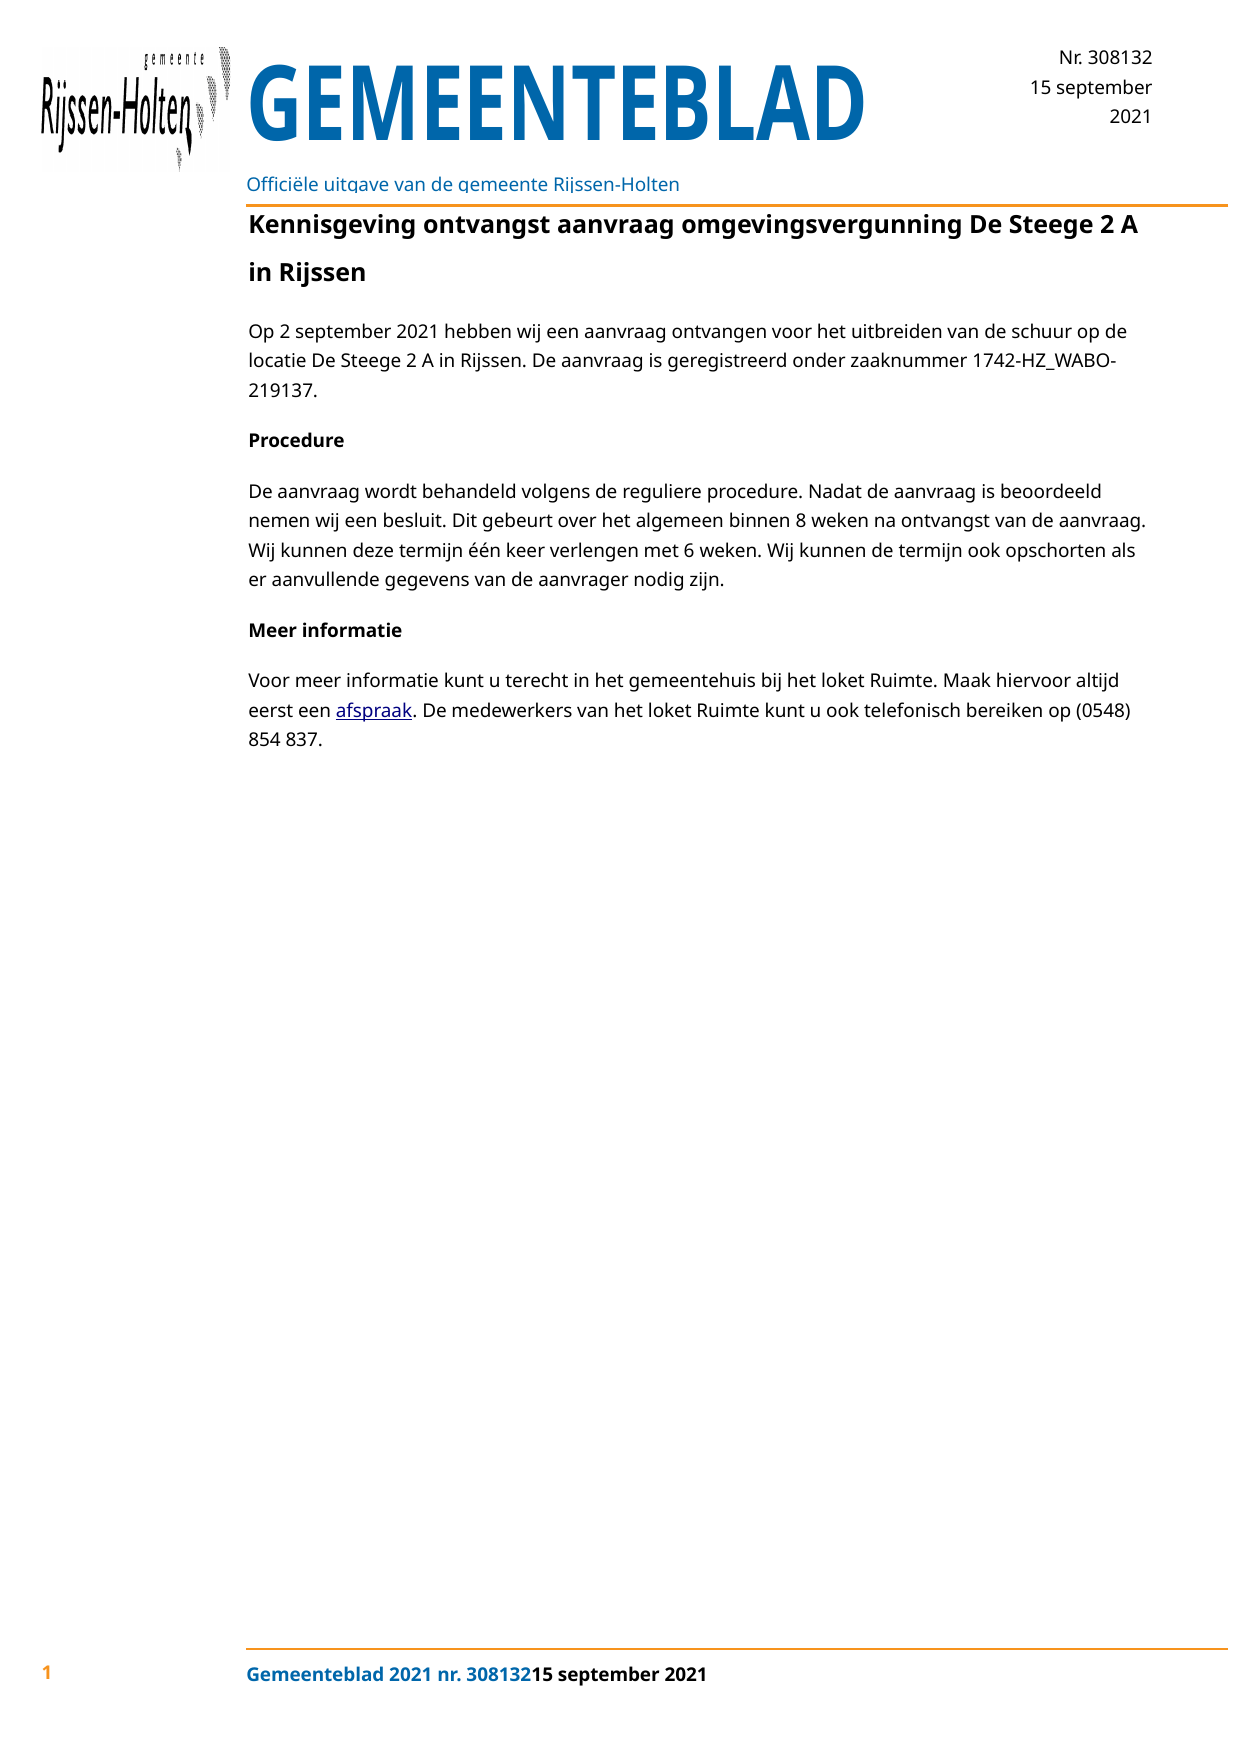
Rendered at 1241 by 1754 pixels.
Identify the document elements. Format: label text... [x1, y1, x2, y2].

text Meer informatie [248, 617, 1152, 643]
text Voor meer informatie kunt u terecht in het gemeentehuis bij het loket Ruimte. Maak hiervoor altijd eerst een afspraak. De medewerkers van het loket Ruimte kunt u ook telefonisch bereiken op (0548) 854 837. [248, 667, 1152, 752]
text De aanvraag wordt behandeld volgens de reguliere procedure. Nadat de aanvraag is beoordeeld nemen wij een besluit. Dit gebeurt over het algemeen binnen 8 weken na ontvangst van de aanvraag. Wij kunnen deze termijn één keer verlengen met 6 weken. Wij kunnen de termijn ook opschorten als er aanvullende gegevens van de aanvrager nodig zijn. [248, 478, 1152, 592]
picture [41, 47, 231, 172]
text Kennisgeving ontvangst aanvraag omgevingsvergunning De Steege 2 A in Rijssen [248, 207, 1152, 288]
text Op 2 september 2021 hebben wij een aanvraag ontvangen voor het uitbreiden van de schuur op de locatie De Steege 2 A in Rijssen. De aanvraag is geregistreerd onder zaaknummer 1742-HZ_WABO-219137. [248, 318, 1152, 403]
text Procedure [248, 427, 1152, 453]
